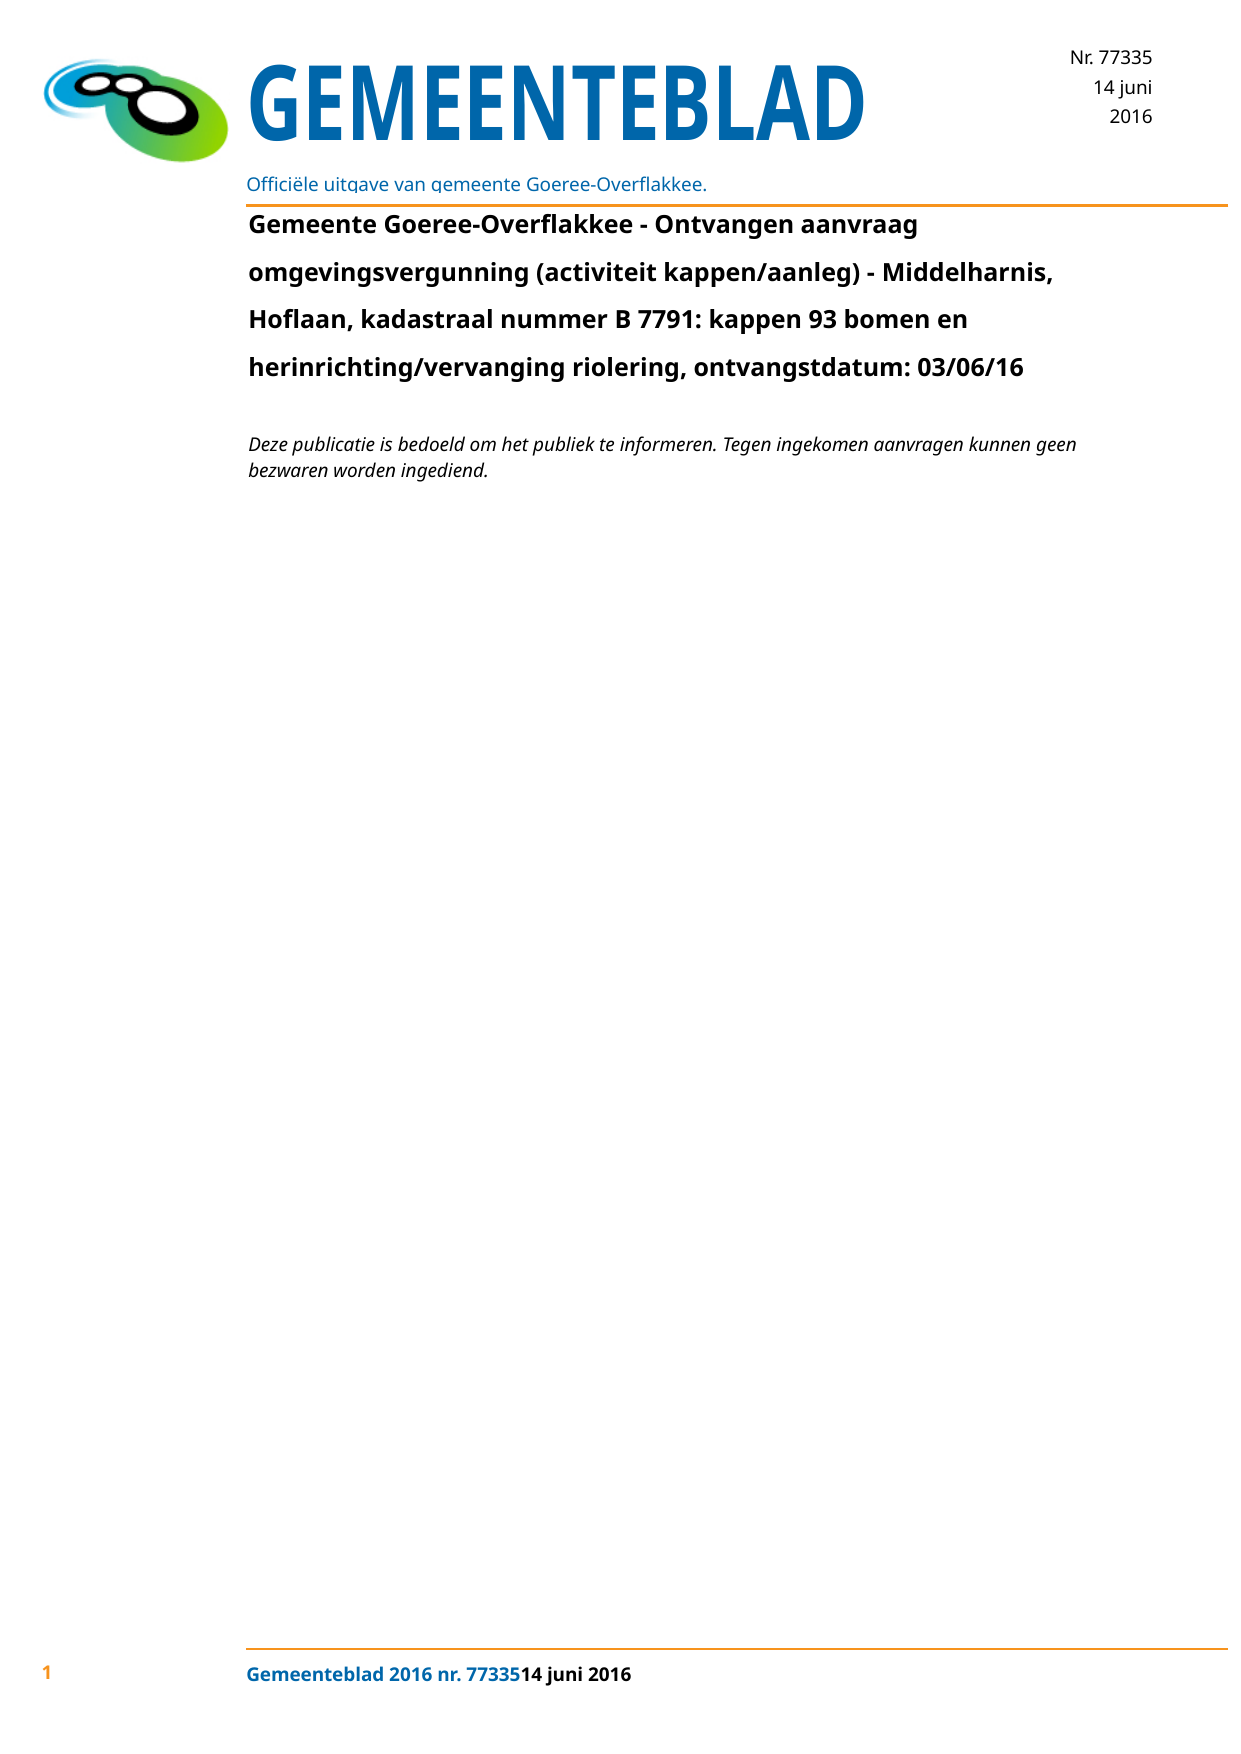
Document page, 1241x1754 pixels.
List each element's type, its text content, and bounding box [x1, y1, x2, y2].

text Deze publicatie is bedoeld om het publiek te informeren. Tegen ingekomen aanvragen kunnen geen bezwaren worden ingediend. [248, 431, 1152, 483]
picture [41, 47, 231, 172]
text Gemeente Goeree-Overflakkee - Ontvangen aanvraag omgevingsvergunning (activiteit kappen/aanleg) - Middelharnis, Hoflaan, kadastraal nummer B 7791: kappen 93 bomen en herinrichting/vervanging riolering, ontvangstdatum: 03/06/16 [248, 207, 1152, 384]
